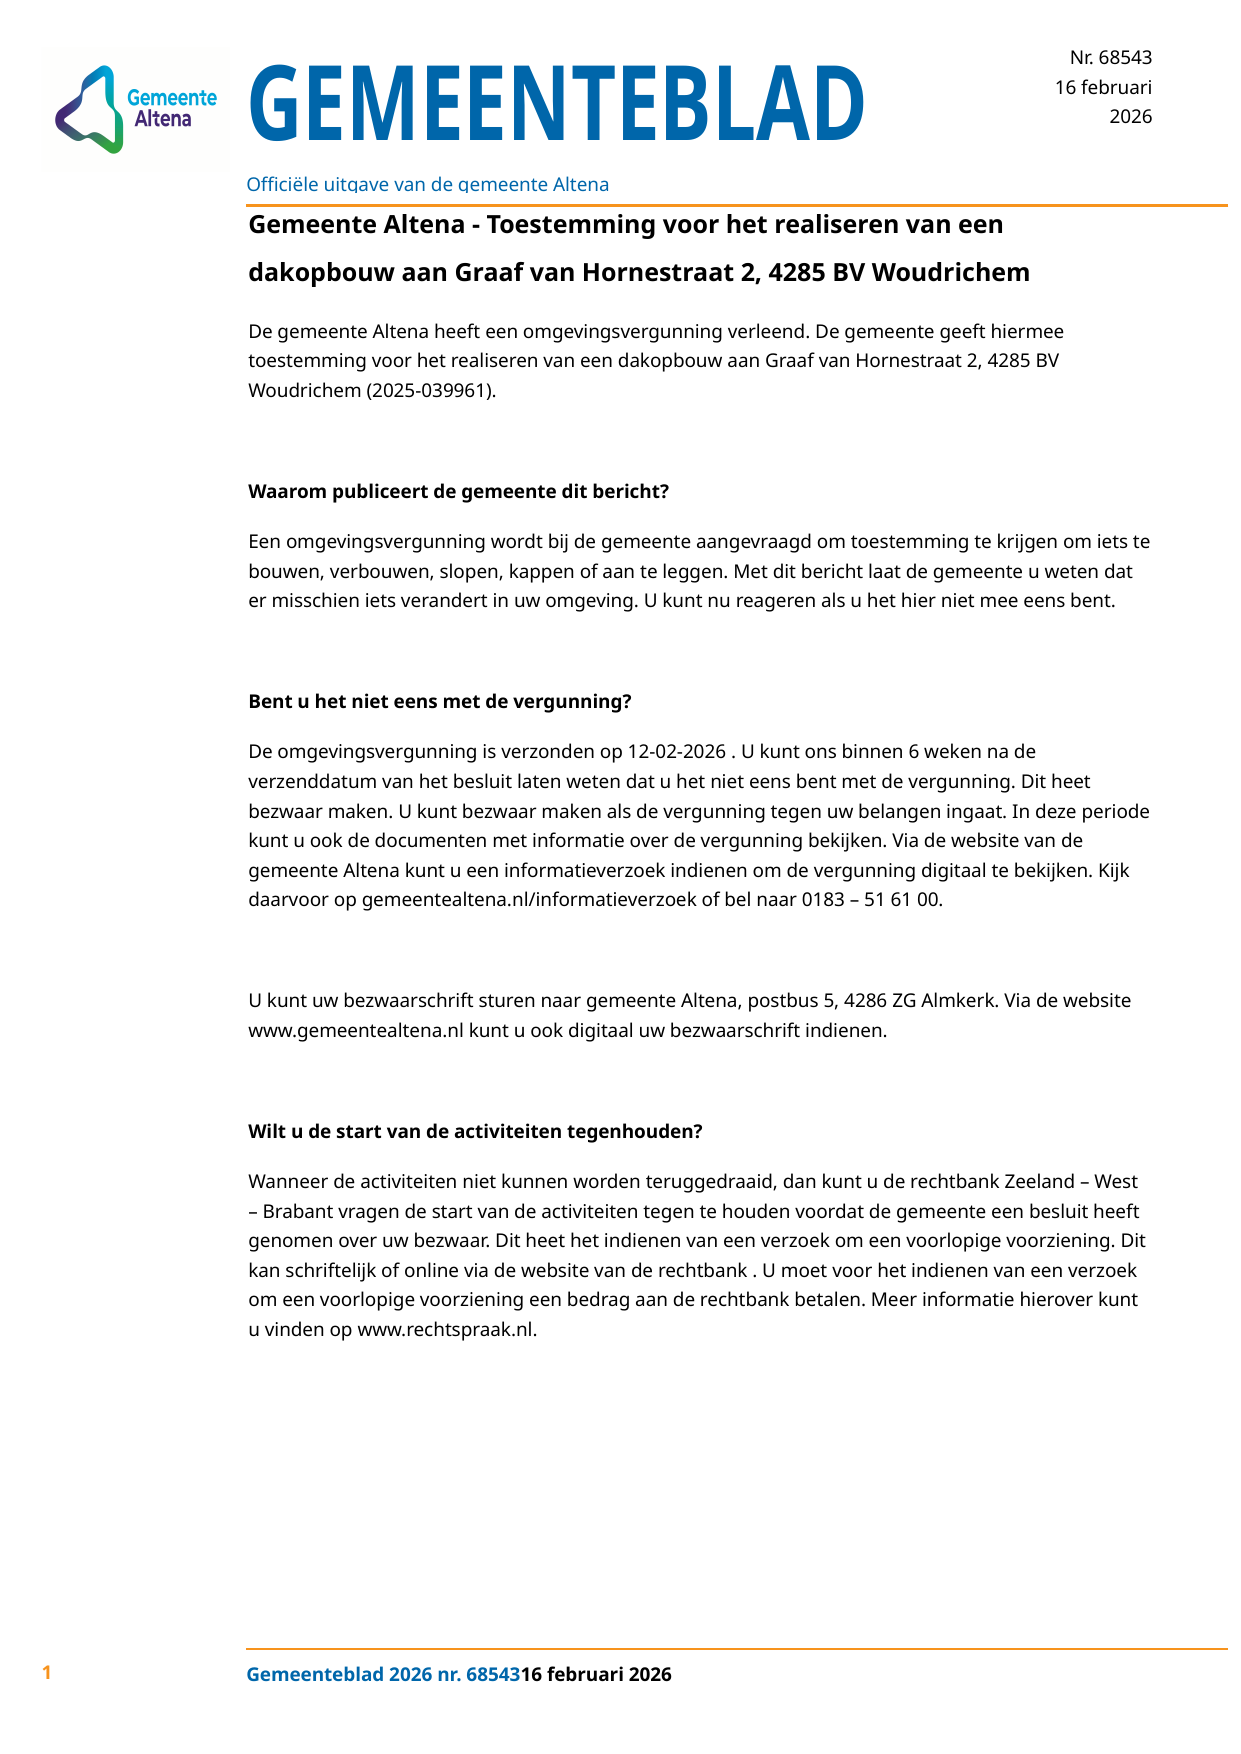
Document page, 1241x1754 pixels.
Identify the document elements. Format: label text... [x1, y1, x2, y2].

text De gemeente Altena heeft een omgevingsvergunning verleend. De gemeente geeft hiermee toestemming voor het realiseren van een dakopbouw aan Graaf van Hornestraat 2, 4285 BV Woudrichem (2025-039961). [248, 318, 1152, 403]
text Gemeente Altena - Toestemming voor het realiseren van een dakopbouw aan Graaf van Hornestraat 2, 4285 BV Woudrichem [248, 207, 1152, 288]
text De omgevingsvergunning is verzonden op 12-02-2026 . U kunt ons binnen 6 weken na de verzenddatum van het besluit laten weten dat u het niet eens bent met de vergunning. Dit heet bezwaar maken. U kunt bezwaar maken als de vergunning tegen uw belangen ingaat. In deze periode kunt u ook de documenten met informatie over de vergunning bekijken. Via de website van de gemeente Altena kunt u een informatieverzoek indienen om de vergunning digitaal te bekijken. Kijk daarvoor op gemeentealtena.nl/informatieverzoek of bel naar 0183 – 51 61 00. [248, 739, 1152, 912]
text U kunt uw bezwaarschrift sturen naar gemeente Altena, postbus 5, 4286 ZG Almkerk. Via de website www.gemeentealtena.nl kunt u ook digitaal uw bezwaarschrift indienen. [248, 987, 1152, 1043]
picture [41, 47, 231, 172]
text Bent u het niet eens met de vergunning? [248, 688, 1152, 714]
text Waarom publiceert de gemeente dit bericht? [248, 478, 1152, 504]
text Een omgevingsvergunning wordt bij de gemeente aangevraagd om toestemming te krijgen om iets te bouwen, verbouwen, slopen, kappen of aan te leggen. Met dit bericht laat de gemeente u weten dat er misschien iets verandert in uw omgeving. U kunt nu reageren als u het hier niet mee eens bent. [248, 528, 1152, 613]
text Wanneer de activiteiten niet kunnen worden teruggedraaid, dan kunt u de rechtbank Zeeland – West – Brabant vragen de start van de activiteiten tegen te houden voordat de gemeente een besluit heeft genomen over uw bezwaar. Dit heet het indienen van een verzoek om een voorlopige voorziening. Dit kan schriftelijk of online via de website van de rechtbank . U moet voor het indienen van een verzoek om een voorlopige voorziening een bedrag aan de rechtbank betalen. Meer informatie hierover kunt u vinden op www.rechtspraak.nl. [248, 1168, 1152, 1342]
text Wilt u de start van de activiteiten tegenhouden? [248, 1118, 1152, 1144]
